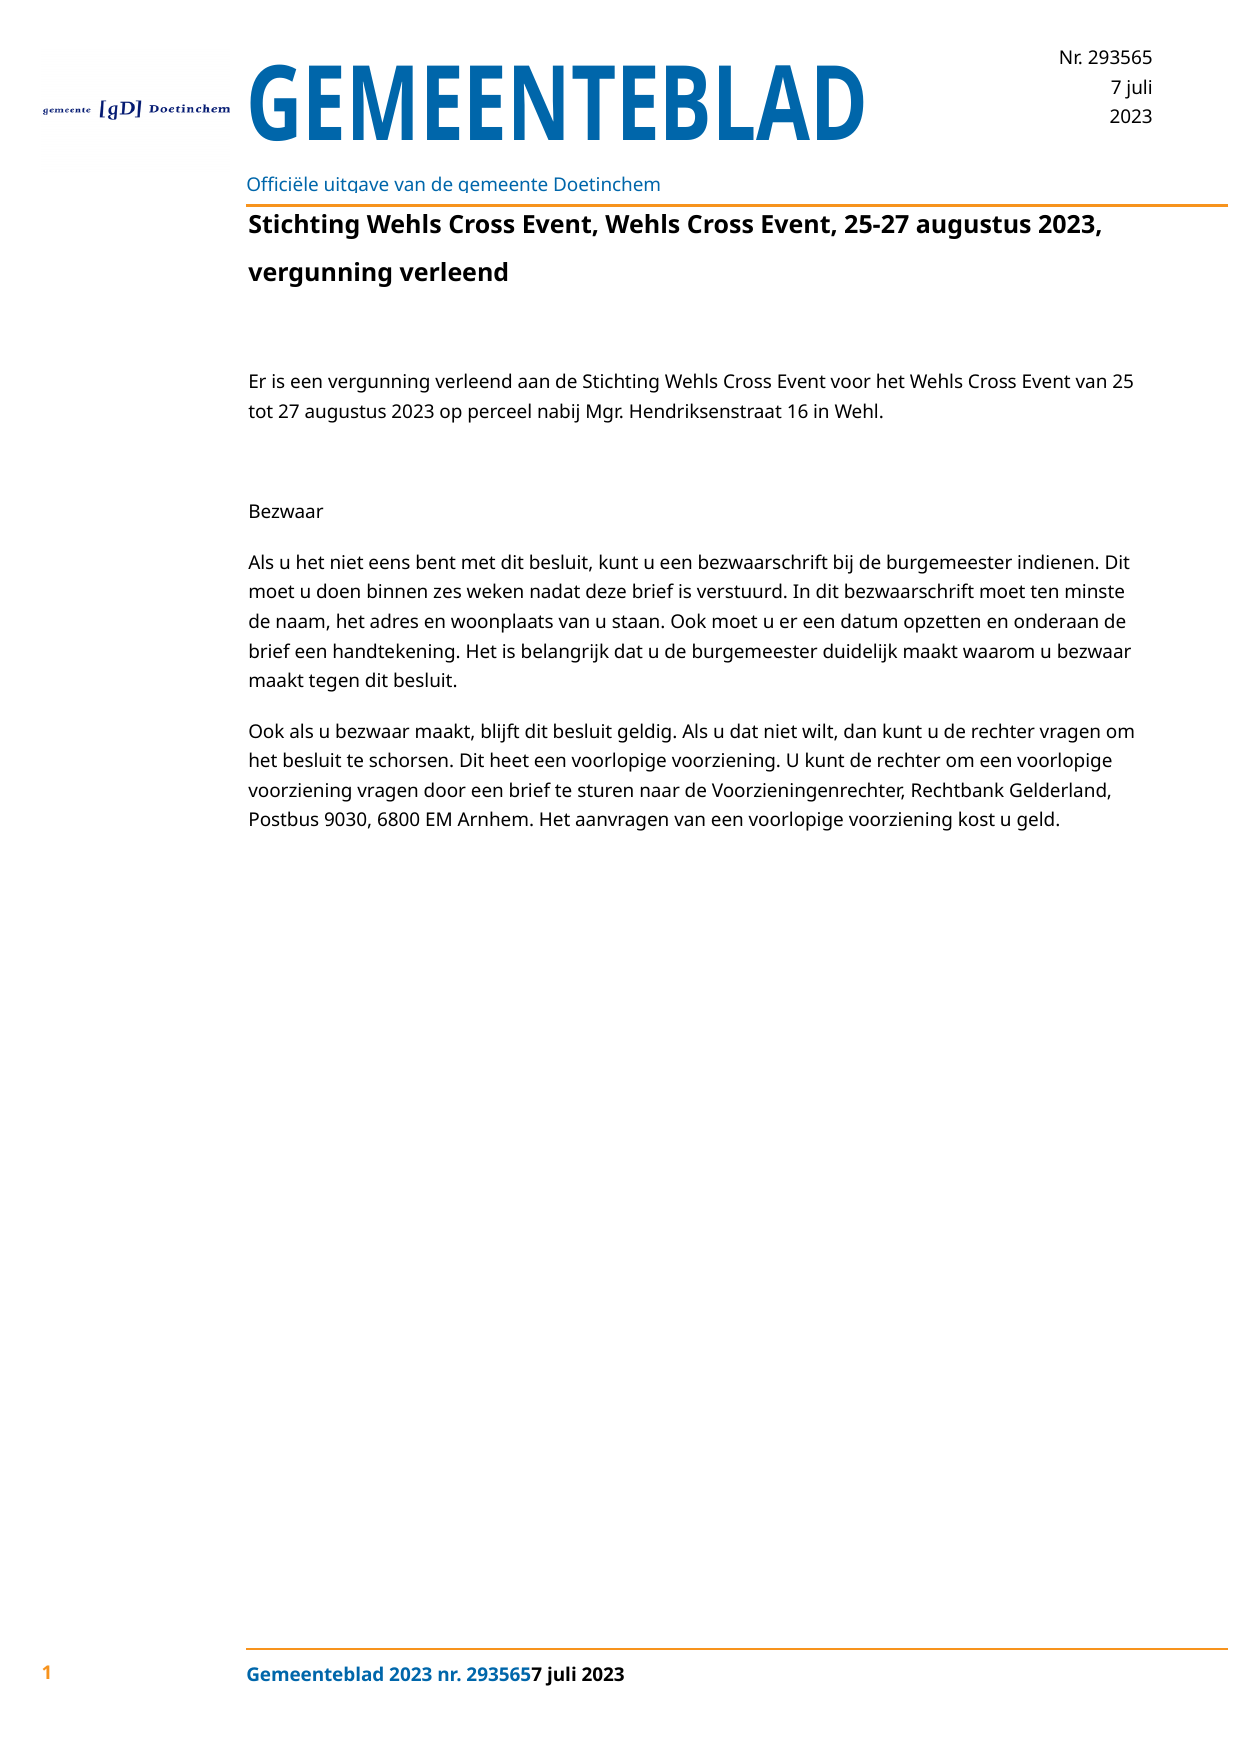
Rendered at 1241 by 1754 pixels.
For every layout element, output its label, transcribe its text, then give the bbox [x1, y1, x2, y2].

text Ook als u bezwaar maakt, blijft dit besluit geldig. Als u dat niet wilt, dan kunt u de rechter vragen om het besluit te schorsen. Dit heet een voorlopige voorziening. U kunt de rechter om een voorlopige voorziening vragen door een brief te sturen naar de Voorzieningenrechter, Rechtbank Gelderland, Postbus 9030, 6800 EM Arnhem. Het aanvragen van een voorlopige voorziening kost u geld. [248, 718, 1152, 832]
text Er is een vergunning verleend aan de Stichting Wehls Cross Event voor het Wehls Cross Event van 25 tot 27 augustus 2023 op perceel nabij Mgr. Hendriksenstraat 16 in Wehl. [248, 368, 1152, 424]
picture [41, 47, 231, 172]
text Bezwaar [248, 499, 1152, 524]
text Als u het niet eens bent met dit besluit, kunt u een bezwaarschrift bij de burgemeester indienen. Dit moet u doen binnen zes weken nadat deze brief is verstuurd. In dit bezwaarschrift moet ten minste de naam, het adres en woonplaats van u staan. Ook moet u er een datum opzetten en onderaan de brief een handtekening. Het is belangrijk dat u de burgemeester duidelijk maakt waarom u bezwaar maakt tegen dit besluit. [248, 549, 1152, 693]
text Stichting Wehls Cross Event, Wehls Cross Event, 25-27 augustus 2023, vergunning verleend [248, 207, 1152, 288]
